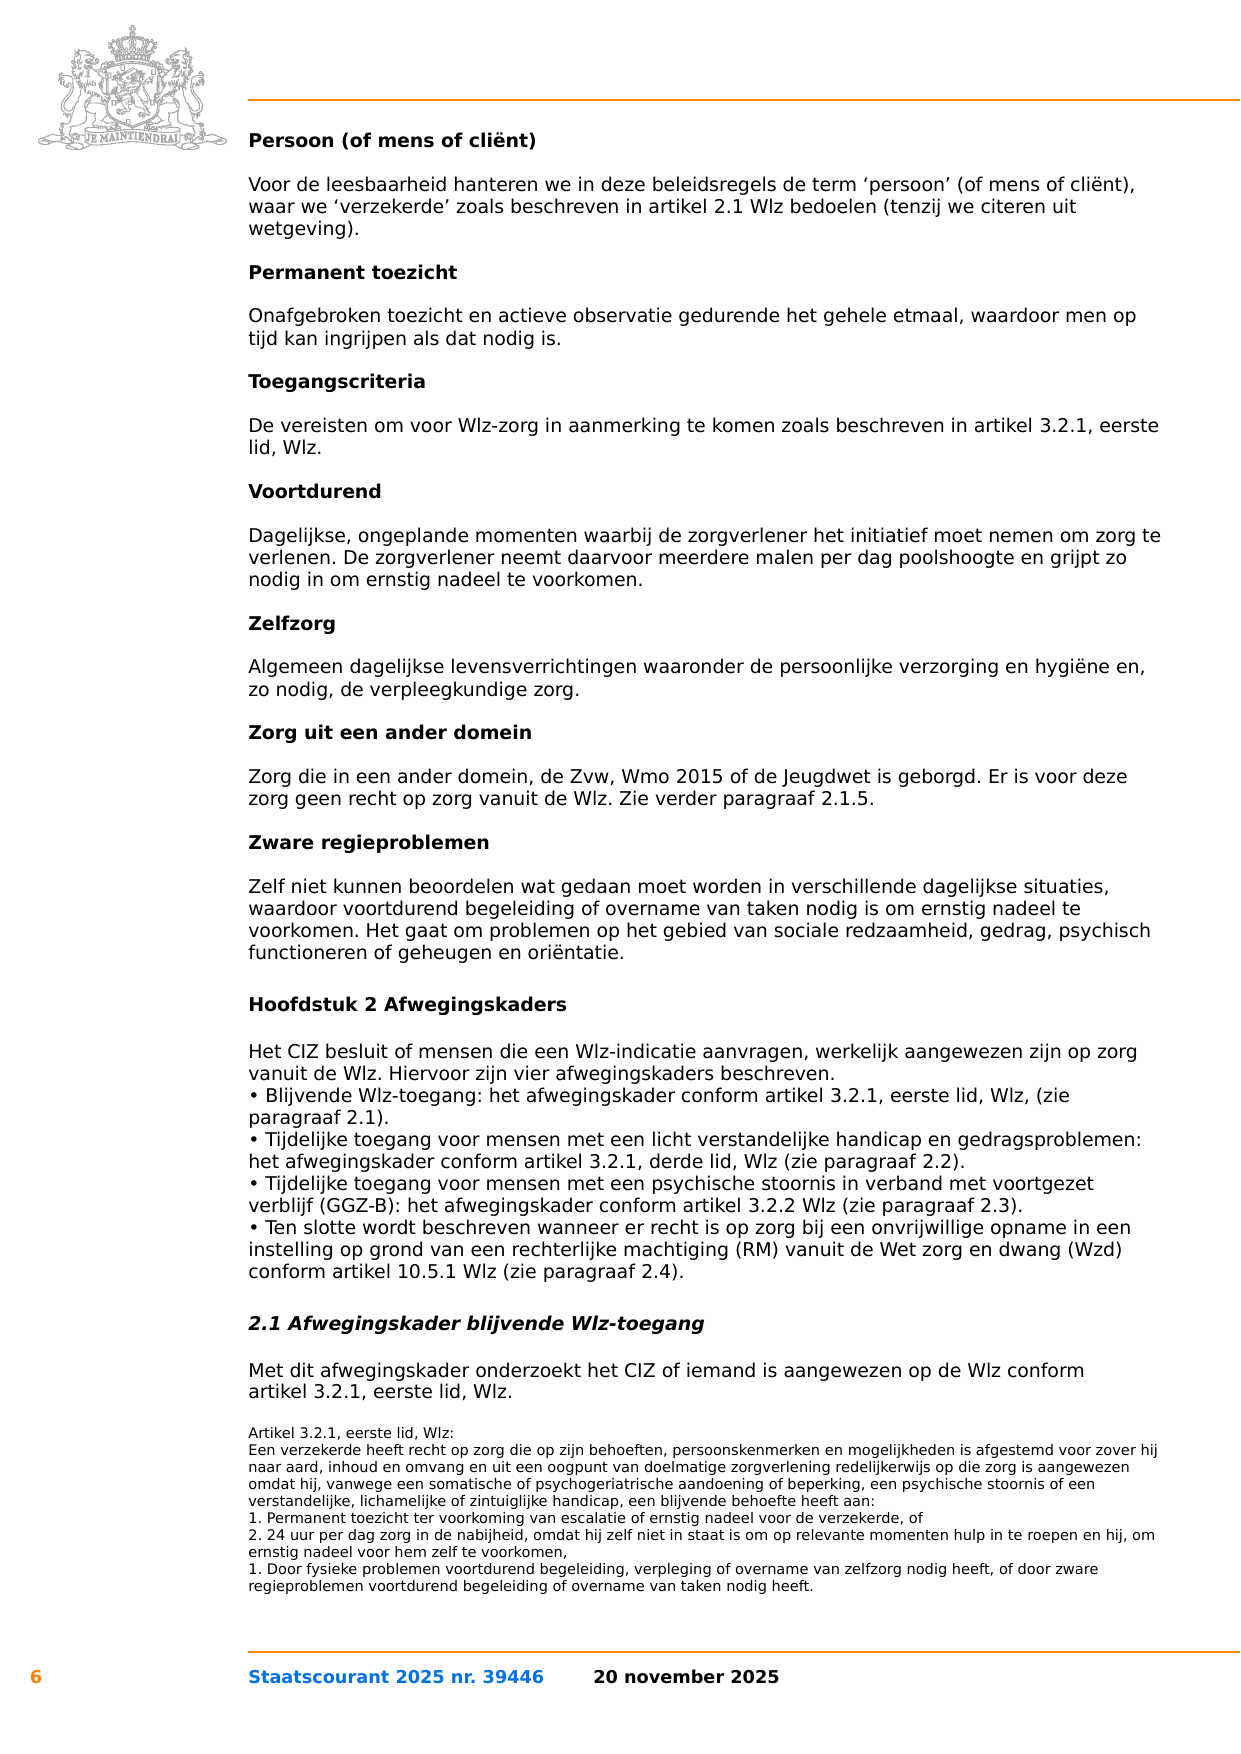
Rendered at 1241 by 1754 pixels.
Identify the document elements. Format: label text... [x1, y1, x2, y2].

text Onafgebroken toezicht en actieve observatie gedurende het gehele etmaal, waardoor men op tijd kan ingrijpen als dat nodig is. [248, 305, 1163, 349]
subtitle Zware regieproblemen [248, 832, 1163, 854]
picture [38, 25, 227, 150]
subtitle Voortdurend [248, 481, 1163, 503]
subtitle Hoofdstuk 2 Afwegingskaders [248, 994, 1163, 1016]
text • Tijdelijke toegang voor mensen met een licht verstandelijke handicap en gedragsproblemen: het afwegingskader conform artikel 3.2.1, derde lid, Wlz (zie paragraaf 2.2). [248, 1129, 1163, 1173]
subtitle Zelfzorg [248, 613, 1163, 634]
table_header Artikel 3.2.1, eerste lid, Wlz: Een verzekerde heeft recht op zorg die op zijn behoeften, persoonskenmerken en mogelijkheden is afgestemd voor zover hij naar aard, inhoud en omvang en uit een oogpunt van doelmatige zorgverlening redelijkerwijs op die zorg is aangewezen omdat hij, vanwege een somatische of psychogeriatrische aandoening of beperking, een psychische stoornis of een verstandelijke, lichamelijke of zintuiglijke handicap, een blijvende behoefte heeft aan: 1. Permanent toezicht ter voorkoming van escalatie of ernstig nadeel voor de verzekerde, of 2. 24 uur per dag zorg in de nabijheid, omdat hij zelf niet in staat is om op relevante momenten hulp in te roepen en hij, om ernstig nadeel voor hem zelf te voorkomen, 1. Door fysieke problemen voortdurend begeleiding, verpleging of overname van zelfzorg nodig heeft, of door zware regieproblemen voortdurend begeleiding of overname van taken nodig heeft. [248, 1425, 1163, 1595]
subtitle Toegangscriteria [248, 371, 1163, 393]
text • Ten slotte wordt beschreven wanneer er recht is op zorg bij een onvrijwillige opname in een instelling op grond van een rechterlijke machtiging (RM) vanuit de Wet zorg en dwang (Wzd) conform artikel 10.5.1 Wlz (zie paragraaf 2.4). [248, 1217, 1163, 1282]
text Zorg die in een ander domein, de Zvw, Wmo 2015 of de Jeugdwet is geborgd. Er is voor deze zorg geen recht op zorg vanuit de Wlz. Zie verder paragraaf 2.1.5. [248, 766, 1163, 810]
text • Blijvende Wlz-toegang: het afwegingskader conform artikel 3.2.1, eerste lid, Wlz, (zie paragraaf 2.1). [248, 1085, 1163, 1129]
text Voor de leesbaarheid hanteren we in deze beleidsregels de term ‘persoon’ (of mens of cliënt), waar we ‘verzekerde’ zoals beschreven in artikel 2.1 Wlz bedoelen (tenzij we citeren uit wetgeving). [248, 174, 1163, 240]
text Met dit afwegingskader onderzoekt het CIZ of iemand is aangewezen op de Wlz conform artikel 3.2.1, eerste lid, Wlz. [248, 1359, 1163, 1403]
text De vereisten om voor Wlz-zorg in aanmerking te komen zoals beschreven in artikel 3.2.1, eerste lid, Wlz. [248, 415, 1163, 459]
subtitle Permanent toezicht [248, 262, 1163, 283]
text Dagelijkse, ongeplande momenten waarbij de zorgverlener het initiatief moet nemen om zorg te verlenen. De zorgverlener neemt daarvoor meerdere malen per dag poolshoogte en grijpt zo nodig in om ernstig nadeel te voorkomen. [248, 525, 1163, 591]
text • Tijdelijke toegang voor mensen met een psychische stoornis in verband met voortgezet verblijf (GGZ-B): het afwegingskader conform artikel 3.2.2 Wlz (zie paragraaf 2.3). [248, 1173, 1163, 1217]
subtitle Persoon (of mens of cliënt) [248, 130, 1163, 152]
subtitle 2.1 Afwegingskader blijvende Wlz-toegang [248, 1312, 1163, 1334]
text Het CIZ besluit of mensen die een Wlz-indicatie aanvragen, werkelijk aangewezen zijn op zorg vanuit de Wlz. Hiervoor zijn vier afwegingskaders beschreven. [248, 1041, 1163, 1085]
subtitle Zorg uit een ander domein [248, 722, 1163, 744]
text Algemeen dagelijkse levensverrichtingen waaronder de persoonlijke verzorging en hygiëne en, zo nodig, de verpleegkundige zorg. [248, 656, 1163, 700]
text Zelf niet kunnen beoordelen wat gedaan moet worden in verschillende dagelijkse situaties, waardoor voortdurend begeleiding of overname van taken nodig is om ernstig nadeel te voorkomen. Het gaat om problemen op het gebied van sociale redzaamheid, gedrag, psychisch functioneren of geheugen en oriëntatie. [248, 876, 1163, 964]
